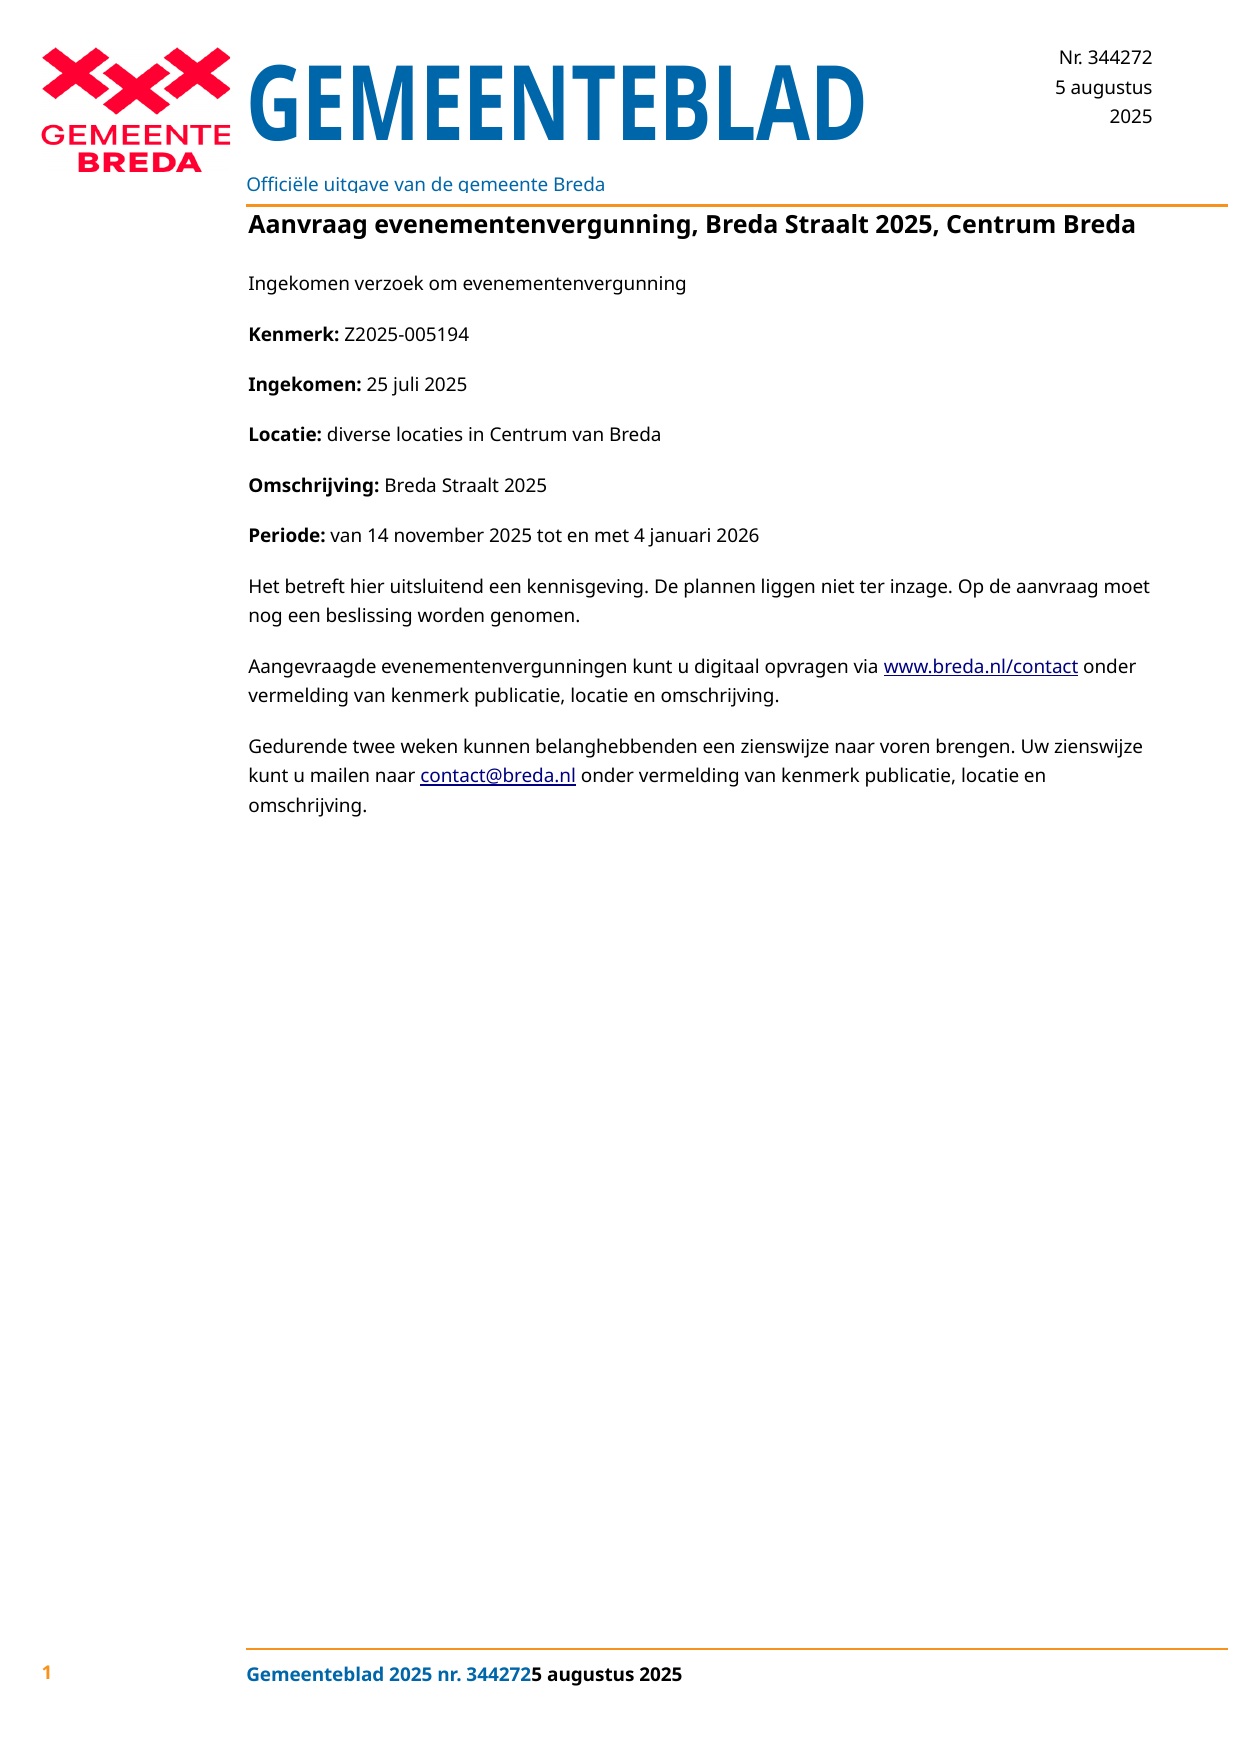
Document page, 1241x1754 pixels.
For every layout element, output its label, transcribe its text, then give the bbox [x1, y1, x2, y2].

text Omschrijving: Breda Straalt 2025 [248, 472, 1152, 498]
text Locatie: diverse locaties in Centrum van Breda [248, 422, 1152, 447]
text Ingekomen: 25 juli 2025 [248, 371, 1152, 397]
picture [41, 47, 231, 172]
text Aanvraag evenementenvergunning, Breda Straalt 2025, Centrum Breda [248, 207, 1152, 241]
text Gedurende twee weken kunnen belanghebbenden een zienswijze naar voren brengen. Uw zienswijze kunt u mailen naar contact@breda.nl onder vermelding van kenmerk publicatie, locatie en omschrijving. [248, 733, 1152, 818]
text Het betreft hier uitsluitend een kennisgeving. De plannen liggen niet ter inzage. Op de aanvraag moet nog een beslissing worden genomen. [248, 573, 1152, 628]
text Aangevraagde evenementenvergunningen kunt u digitaal opvragen via www.breda.nl/contact onder vermelding van kenmerk publicatie, locatie en omschrijving. [248, 653, 1152, 708]
text Ingekomen verzoek om evenementenvergunning [248, 270, 1152, 296]
text Periode: van 14 november 2025 tot en met 4 januari 2026 [248, 522, 1152, 548]
text Kenmerk: Z2025-005194 [248, 321, 1152, 346]
